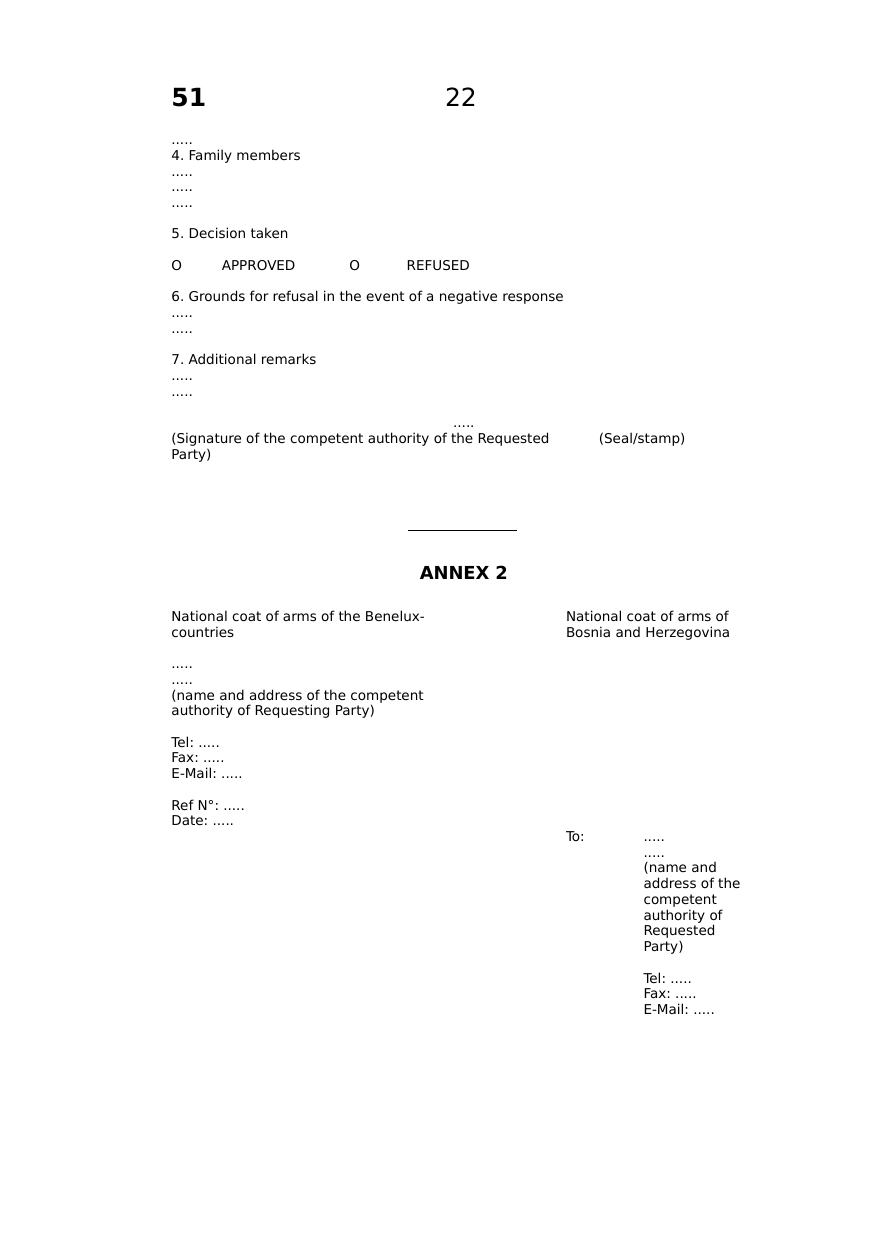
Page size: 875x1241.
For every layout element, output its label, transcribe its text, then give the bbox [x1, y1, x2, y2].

table_cell [593, 163, 756, 179]
table_cell ..... [171, 321, 756, 336]
table_cell [494, 955, 560, 970]
table_cell Tel: ..... [171, 735, 257, 750]
table_cell [496, 352, 593, 368]
table_cell [637, 813, 756, 829]
table_cell [439, 1018, 494, 1033]
table_cell (name and address of the competent authority of Requested Party) [637, 860, 756, 955]
table_cell [494, 735, 560, 750]
table_cell [496, 148, 593, 163]
table_cell [171, 399, 496, 415]
table_cell [257, 970, 383, 986]
table_cell [494, 798, 560, 813]
table_cell [439, 640, 494, 656]
table_cell [171, 719, 439, 734]
table_cell REFUSED [401, 258, 496, 273]
table_cell [496, 399, 593, 415]
table_cell [439, 986, 494, 1002]
table_cell ..... [171, 672, 439, 687]
table_cell [637, 766, 756, 782]
table_cell [257, 1018, 383, 1033]
table_cell [439, 719, 494, 734]
table_cell Ref N°: ..... [171, 798, 383, 813]
table_cell [257, 829, 383, 844]
table_cell [439, 1002, 494, 1018]
table_cell [439, 798, 494, 813]
table_cell [171, 845, 257, 860]
table_cell [494, 813, 560, 829]
table_cell [560, 798, 637, 813]
table_cell [171, 970, 257, 986]
table_cell Date: ..... [171, 813, 383, 829]
table_cell O [171, 258, 216, 273]
table_cell [257, 735, 383, 750]
table_cell [257, 986, 383, 1002]
table_cell [257, 1033, 383, 1049]
table_cell [593, 179, 756, 195]
table_cell ..... [171, 132, 496, 148]
table_cell [593, 211, 756, 226]
table_cell [494, 860, 560, 955]
table_cell [439, 656, 494, 672]
table_cell [439, 672, 494, 687]
table_cell [383, 860, 439, 955]
table_cell [257, 782, 383, 797]
table_cell [383, 782, 439, 797]
table_cell Fax: ..... [171, 750, 257, 766]
table_header National coat of arms of Bosnia and Herzegovina [560, 609, 756, 640]
table_cell [257, 750, 383, 766]
table_cell [494, 687, 560, 719]
table_cell [383, 766, 439, 782]
table_cell [383, 1002, 439, 1018]
table_cell [171, 986, 257, 1002]
table_cell ..... [171, 195, 496, 211]
table_cell [496, 195, 593, 211]
table_cell [494, 719, 560, 734]
table_cell [560, 1002, 637, 1018]
table_cell [494, 766, 560, 782]
table_cell [560, 687, 637, 719]
table_cell [494, 829, 560, 844]
table_cell [637, 735, 756, 750]
table_cell [383, 970, 439, 986]
table_cell [439, 687, 494, 719]
table_cell [637, 955, 756, 970]
table_cell [593, 274, 756, 289]
table_cell [439, 735, 494, 750]
table_cell [593, 384, 756, 399]
table_cell [560, 766, 637, 782]
table_cell [593, 352, 756, 368]
table_cell (name and address of the competent authority of Requesting Party) [171, 687, 439, 719]
table_cell [257, 860, 383, 955]
table_cell [560, 970, 637, 986]
table_header National coat of arms of the Benelux-countries [171, 609, 439, 640]
table_cell [496, 163, 593, 179]
table_cell [560, 735, 637, 750]
table_cell [257, 845, 383, 860]
table_cell ..... [637, 845, 756, 860]
table_cell [171, 242, 496, 258]
table_cell [637, 672, 756, 687]
table_cell [171, 640, 439, 656]
table_cell [439, 750, 494, 766]
table_cell 6. Grounds for refusal in the event of a negative response [171, 289, 756, 305]
table_cell [560, 782, 637, 797]
table_cell [171, 1018, 257, 1033]
table_cell [560, 750, 637, 766]
table_cell ..... [171, 368, 756, 383]
table_cell [496, 384, 593, 399]
table_cell [494, 986, 560, 1002]
table_cell [439, 860, 494, 955]
table_cell [637, 1018, 756, 1033]
table_cell [494, 672, 560, 687]
table_cell [637, 750, 756, 766]
table_cell [439, 813, 494, 829]
table_cell (Signature of the competent authority of the Requested Party) [171, 431, 593, 462]
table_cell [383, 986, 439, 1002]
table_cell [560, 640, 637, 656]
table_cell [593, 226, 756, 242]
table_cell [494, 640, 560, 656]
table_cell [216, 274, 343, 289]
table_cell 7. Additional remarks [171, 352, 496, 368]
table_cell [439, 970, 494, 986]
table_cell E-Mail: ..... [637, 1002, 756, 1018]
table_cell [383, 798, 439, 813]
table_cell Fax: ..... [637, 986, 756, 1002]
table_cell [494, 970, 560, 986]
table_cell [593, 242, 756, 258]
table_cell [171, 829, 257, 844]
table_cell [496, 211, 593, 226]
table_cell [637, 782, 756, 797]
table_cell [593, 148, 756, 163]
table_cell [560, 813, 637, 829]
table_cell To: [560, 829, 637, 844]
table_cell [560, 1018, 637, 1033]
table_cell [171, 211, 496, 226]
table_cell [496, 258, 756, 273]
table_cell [401, 274, 496, 289]
table_cell [494, 782, 560, 797]
table_cell [439, 955, 494, 970]
table_cell ..... [171, 415, 756, 431]
table_cell [560, 719, 637, 734]
table_cell [494, 1033, 560, 1049]
table_cell [171, 782, 257, 797]
table_cell [593, 195, 756, 211]
subtitle ANNEX 2 [171, 563, 756, 584]
table_cell [343, 274, 401, 289]
table_cell [383, 955, 439, 970]
table_cell [439, 829, 494, 844]
table_cell [637, 656, 756, 672]
table_cell E-Mail: ..... [171, 766, 383, 782]
table_cell 4. Family members [171, 148, 496, 163]
table_cell (Seal/stamp) [593, 431, 756, 462]
table_cell [383, 750, 439, 766]
table_header [494, 609, 560, 640]
table_cell [637, 719, 756, 734]
table_cell [496, 179, 593, 195]
table_cell [560, 672, 637, 687]
table_cell [171, 274, 216, 289]
table_cell [494, 656, 560, 672]
table_cell ..... [637, 829, 756, 844]
table_cell [383, 1018, 439, 1033]
table_cell [637, 1033, 756, 1049]
table_cell [496, 242, 593, 258]
table_cell ..... [171, 305, 756, 321]
table_cell [560, 986, 637, 1002]
table_cell [171, 336, 756, 352]
table_cell ..... [171, 384, 496, 399]
table_cell [383, 845, 439, 860]
table_cell [439, 845, 494, 860]
table_cell ..... [171, 163, 496, 179]
table_cell [494, 1002, 560, 1018]
table_cell [560, 656, 637, 672]
table_cell [383, 813, 439, 829]
table_cell [494, 750, 560, 766]
table_cell ..... [171, 656, 439, 672]
table_cell [439, 782, 494, 797]
table_cell [171, 955, 257, 970]
table_cell [560, 955, 637, 970]
table_cell [171, 860, 257, 955]
table_cell [257, 955, 383, 970]
table_cell [560, 1033, 637, 1049]
table_cell [439, 766, 494, 782]
table_cell [560, 845, 637, 860]
table_cell [496, 274, 593, 289]
table_cell 5. Decision taken [171, 226, 496, 242]
table_cell O [343, 258, 401, 273]
table_header [439, 609, 494, 640]
table_cell [171, 1002, 257, 1018]
table_cell [383, 735, 439, 750]
table_cell [439, 1033, 494, 1049]
table_cell [383, 829, 439, 844]
table_cell APPROVED [216, 258, 343, 273]
table_cell [593, 132, 756, 148]
table_cell [496, 132, 593, 148]
table_cell [383, 1033, 439, 1049]
table_cell [257, 1002, 383, 1018]
table_cell [593, 399, 756, 415]
table_cell [171, 1033, 257, 1049]
table_cell ..... [171, 179, 496, 195]
table_cell [637, 798, 756, 813]
table_cell [496, 226, 593, 242]
table_cell [494, 1018, 560, 1033]
table_cell [560, 860, 637, 955]
table_cell [637, 640, 756, 656]
table_cell [637, 687, 756, 719]
table_cell [494, 845, 560, 860]
table_cell Tel: ..... [637, 970, 756, 986]
